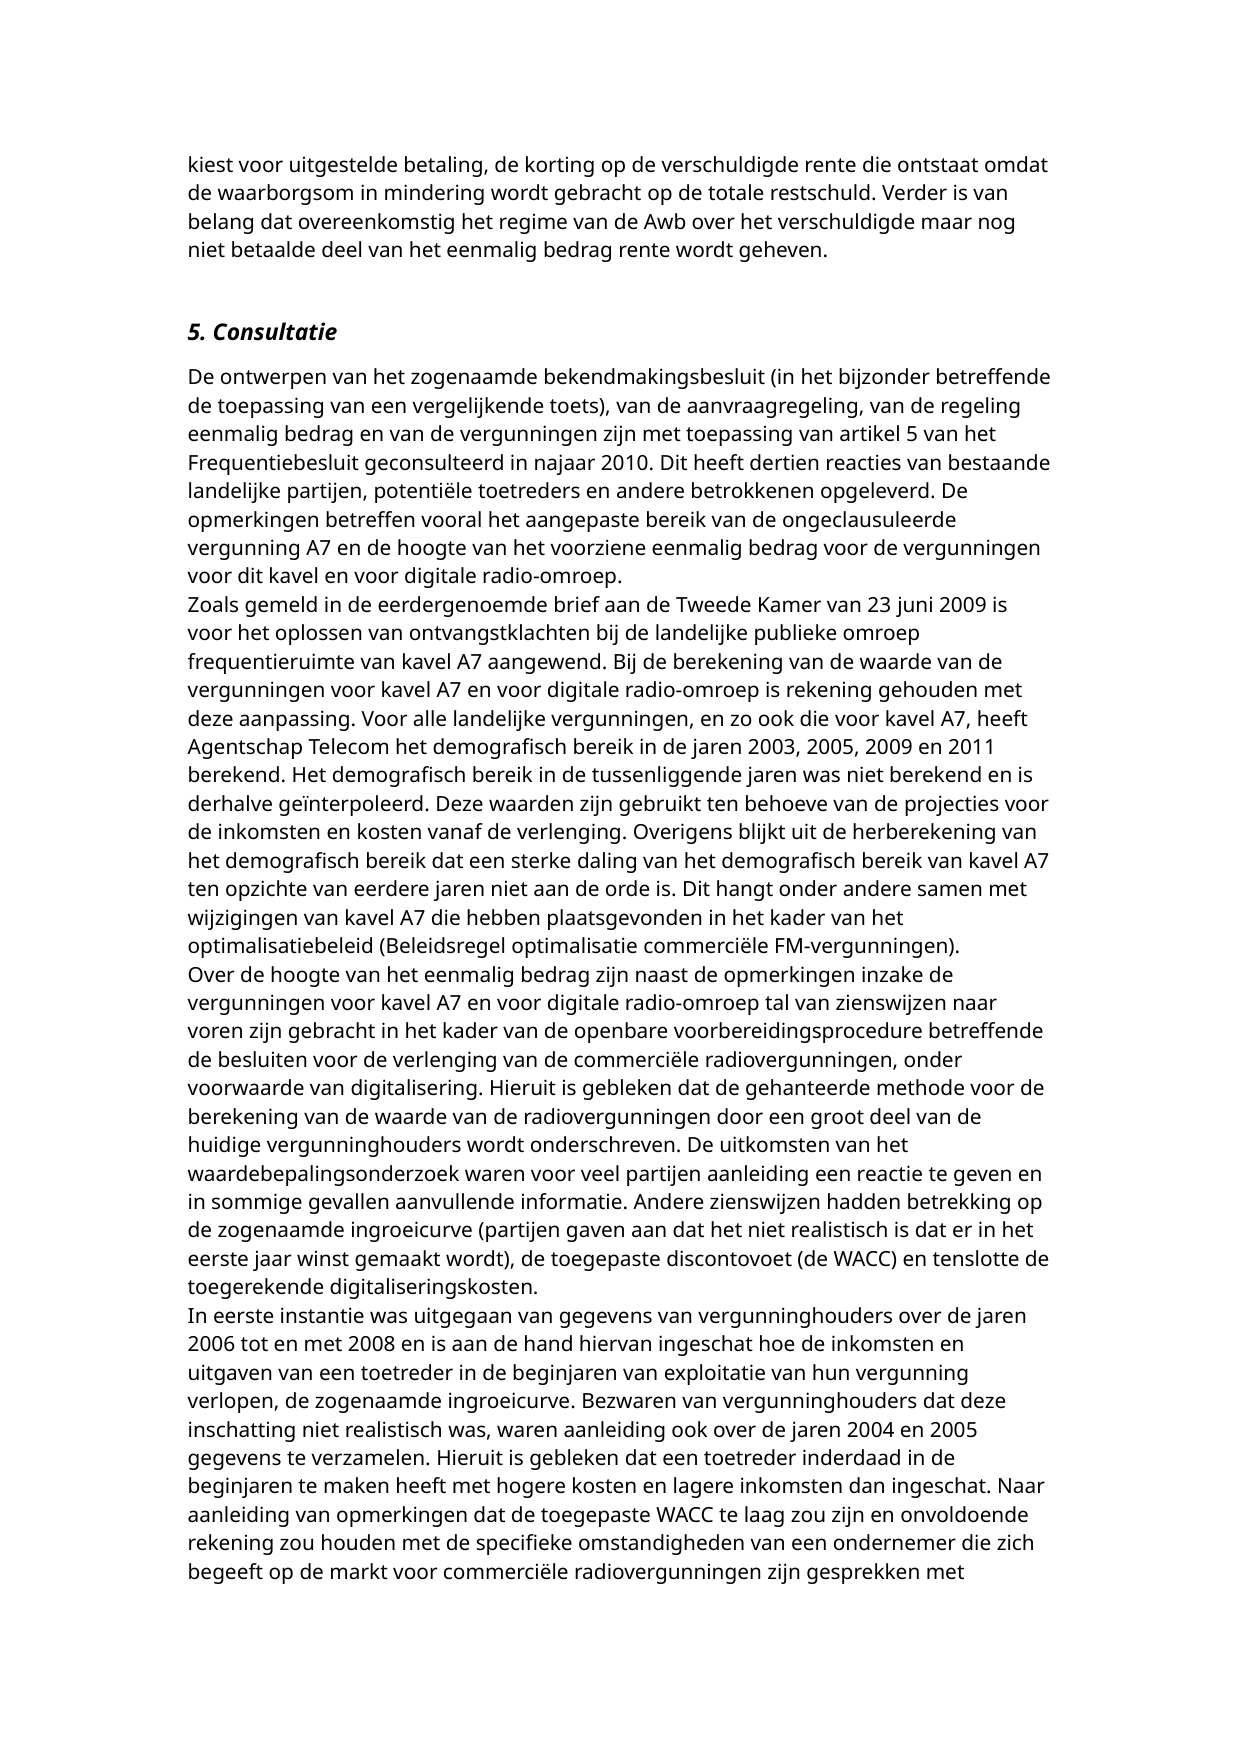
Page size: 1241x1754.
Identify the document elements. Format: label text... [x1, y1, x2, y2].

text De ontwerpen van het zogenaamde bekendmakingsbesluit (in het bijzonder betreffende de toepassing van een vergelijkende toets), van de aanvraagregeling, van de regeling eenmalig bedrag en van de vergunningen zijn met toepassing van artikel 5 van het Frequentiebesluit geconsulteerd in najaar 2010. Dit heeft dertien reacties van bestaande landelijke partijen, potentiële toetreders en andere betrokkenen opgeleverd. De opmerkingen betreffen vooral het aangepaste bereik van de ongeclausuleerde vergunning A7 en de hoogte van het voorziene eenmalig bedrag voor de vergunningen voor dit kavel en voor digitale radio-omroep. [187, 362, 1053, 590]
text kiest voor uitgestelde betaling, de korting op de verschuldigde rente die ontstaat omdat de waarborgsom in mindering wordt gebracht op de totale restschuld. Verder is van belang dat overeenkomstig het regime van de Awb over het verschuldigde maar nog niet betaalde deel van het eenmalig bedrag rente wordt geheven. [187, 150, 1053, 264]
text Over de hoogte van het eenmalig bedrag zijn naast de opmerkingen inzake de vergunningen voor kavel A7 en voor digitale radio-omroep tal van zienswijzen naar voren zijn gebracht in het kader van de openbare voorbereidingsprocedure betreffende de besluiten voor de verlenging van de commerciële radiovergunningen, onder voorwaarde van digitalisering. Hieruit is gebleken dat de gehanteerde methode voor de berekening van de waarde van de radiovergunningen door een groot deel van de huidige vergunninghouders wordt onderschreven. De uitkomsten van het waardebepalingsonderzoek waren voor veel partijen aanleiding een reactie te geven en in sommige gevallen aanvullende informatie. Andere zienswijzen hadden betrekking op de zogenaamde ingroeicurve (partijen gaven aan dat het niet realistisch is dat er in het eerste jaar winst gemaakt wordt), de toegepaste discontovoet (de WACC) en tenslotte de toegerekende digitaliseringskosten. [187, 960, 1053, 1301]
text In eerste instantie was uitgegaan van gegevens van vergunninghouders over de jaren 2006 tot en met 2008 en is aan de hand hiervan ingeschat hoe de inkomsten en uitgaven van een toetreder in de beginjaren van exploitatie van hun vergunning verlopen, de zogenaamde ingroeicurve. Bezwaren van vergunninghouders dat deze inschatting niet realistisch was, waren aanleiding ook over de jaren 2004 en 2005 gegevens te verzamelen. Hieruit is gebleken dat een toetreder inderdaad in de beginjaren te maken heeft met hogere kosten en lagere inkomsten dan ingeschat. Naar aanleiding van opmerkingen dat de toegepaste WACC te laag zou zijn en onvoldoende rekening zou houden met de specifieke omstandigheden van een ondernemer die zich begeeft op de markt voor commerciële radiovergunningen zijn gesprekken met [187, 1301, 1053, 1585]
subtitle 5. Consultatie [187, 316, 1053, 347]
text Zoals gemeld in de eerdergenoemde brief aan de Tweede Kamer van 23 juni 2009 is voor het oplossen van ontvangstklachten bij de landelijke publieke omroep frequentieruimte van kavel A7 aangewend. Bij de berekening van de waarde van de vergunningen voor kavel A7 en voor digitale radio-omroep is rekening gehouden met deze aanpassing. Voor alle landelijke vergunningen, en zo ook die voor kavel A7, heeft Agentschap Telecom het demografisch bereik in de jaren 2003, 2005, 2009 en 2011 berekend. Het demografisch bereik in de tussenliggende jaren was niet berekend en is derhalve geïnterpoleerd. Deze waarden zijn gebruikt ten behoeve van de projecties voor de inkomsten en kosten vanaf de verlenging. Overigens blijkt uit de herberekening van het demografisch bereik dat een sterke daling van het demografisch bereik van kavel A7 ten opzichte van eerdere jaren niet aan de orde is. Dit hangt onder andere samen met wijzigingen van kavel A7 die hebben plaatsgevonden in het kader van het optimalisatiebeleid (Beleidsregel optimalisatie commerciële FM-vergunningen). [187, 590, 1053, 960]
